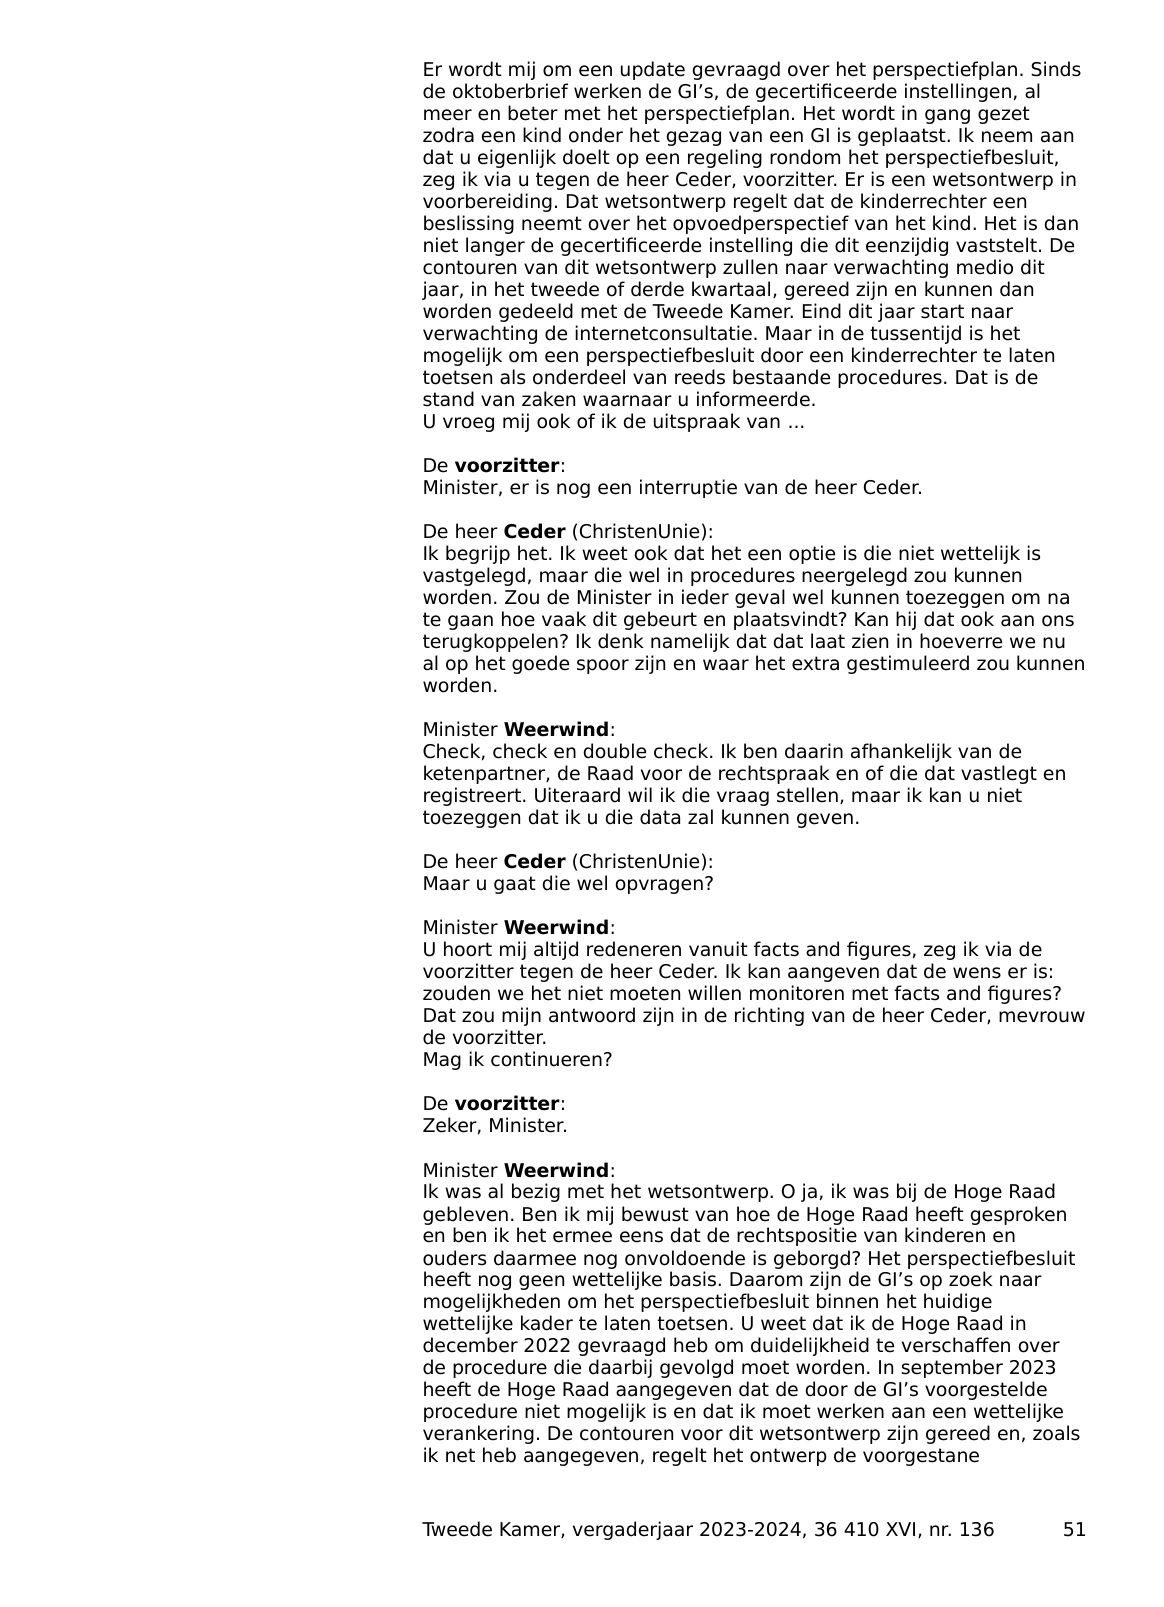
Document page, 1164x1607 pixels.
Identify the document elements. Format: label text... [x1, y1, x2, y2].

text Minister, er is nog een interruptie van de heer Ceder. [422, 477, 1087, 499]
text Ik begrijp het. Ik weet ook dat het een optie is die niet wettelijk is vastgelegd, maar die wel in procedures neergelegd zou kunnen worden. Zou de Minister in ieder geval wel kunnen toezeggen om na te gaan hoe vaak dit gebeurt en plaatsvindt? Kan hij dat ook aan ons terugkoppelen? Ik denk namelijk dat dat laat zien in hoeverre we nu al op het goede spoor zijn en waar het extra gestimuleerd zou kunnen worden. [422, 543, 1087, 697]
text U vroeg mij ook of ik de uitspraak van ... [422, 411, 1087, 433]
text Minister Weerwind: [422, 1159, 1087, 1181]
text De heer Ceder (ChristenUnie): [422, 851, 1087, 873]
text Zeker, Minister. [422, 1115, 1087, 1137]
text De heer Ceder (ChristenUnie): [422, 521, 1087, 543]
text Er wordt mij om een update gevraagd over het perspectiefplan. Sinds de oktoberbrief werken de GI’s, de gecertificeerde instellingen, al meer en beter met het perspectiefplan. Het wordt in gang gezet zodra een kind onder het gezag van een GI is geplaatst. Ik neem aan dat u eigenlijk doelt op een regeling rondom het perspectiefbesluit, zeg ik via u tegen de heer Ceder, voorzitter. Er is een wetsontwerp in voorbereiding. Dat wetsontwerp regelt dat de kinderrechter een beslissing neemt over het opvoedperspectief van het kind. Het is dan niet langer de gecertificeerde instelling die dit eenzijdig vaststelt. De contouren van dit wetsontwerp zullen naar verwachting medio dit jaar, in het tweede of derde kwartaal, gereed zijn en kunnen dan worden gedeeld met de Tweede Kamer. Eind dit jaar start naar verwachting de internetconsultatie. Maar in de tussentijd is het mogelijk om een perspectiefbesluit door een kinderrechter te laten toetsen als onderdeel van reeds bestaande procedures. Dat is de stand van zaken waarnaar u informeerde. [422, 59, 1087, 411]
text Ik was al bezig met het wetsontwerp. O ja, ik was bij de Hoge Raad gebleven. Ben ik mij bewust van hoe de Hoge Raad heeft gesproken en ben ik het ermee eens dat de rechtspositie van kinderen en ouders daarmee nog onvoldoende is geborgd? Het perspectiefbesluit heeft nog geen wettelijke basis. Daarom zijn de GI’s op zoek naar mogelijkheden om het perspectiefbesluit binnen het huidige wettelijke kader te laten toetsen. U weet dat ik de Hoge Raad in december 2022 gevraagd heb om duidelijkheid te verschaffen over de procedure die daarbij gevolgd moet worden. In september 2023 heeft de Hoge Raad aangegeven dat de door de GI’s voorgestelde procedure niet mogelijk is en dat ik moet werken aan een wettelijke verankering. De contouren voor dit wetsontwerp zijn gereed en, zoals ik net heb aangegeven, regelt het ontwerp de voorgestane [422, 1181, 1087, 1467]
text Minister Weerwind: [422, 719, 1087, 741]
text De voorzitter: [422, 455, 1087, 477]
text Mag ik continueren? [422, 1049, 1087, 1071]
text Check, check en double check. Ik ben daarin afhankelijk van de ketenpartner, de Raad voor de rechtspraak en of die dat vastlegt en registreert. Uiteraard wil ik die vraag stellen, maar ik kan u niet toezeggen dat ik u die data zal kunnen geven. [422, 741, 1087, 829]
text U hoort mij altijd redeneren vanuit facts and figures, zeg ik via de voorzitter tegen de heer Ceder. Ik kan aangeven dat de wens er is: zouden we het niet moeten willen monitoren met facts and figures? Dat zou mijn antwoord zijn in de richting van de heer Ceder, mevrouw de voorzitter. [422, 939, 1087, 1049]
text Minister Weerwind: [422, 917, 1087, 939]
text Maar u gaat die wel opvragen? [422, 873, 1087, 895]
text De voorzitter: [422, 1093, 1087, 1115]
